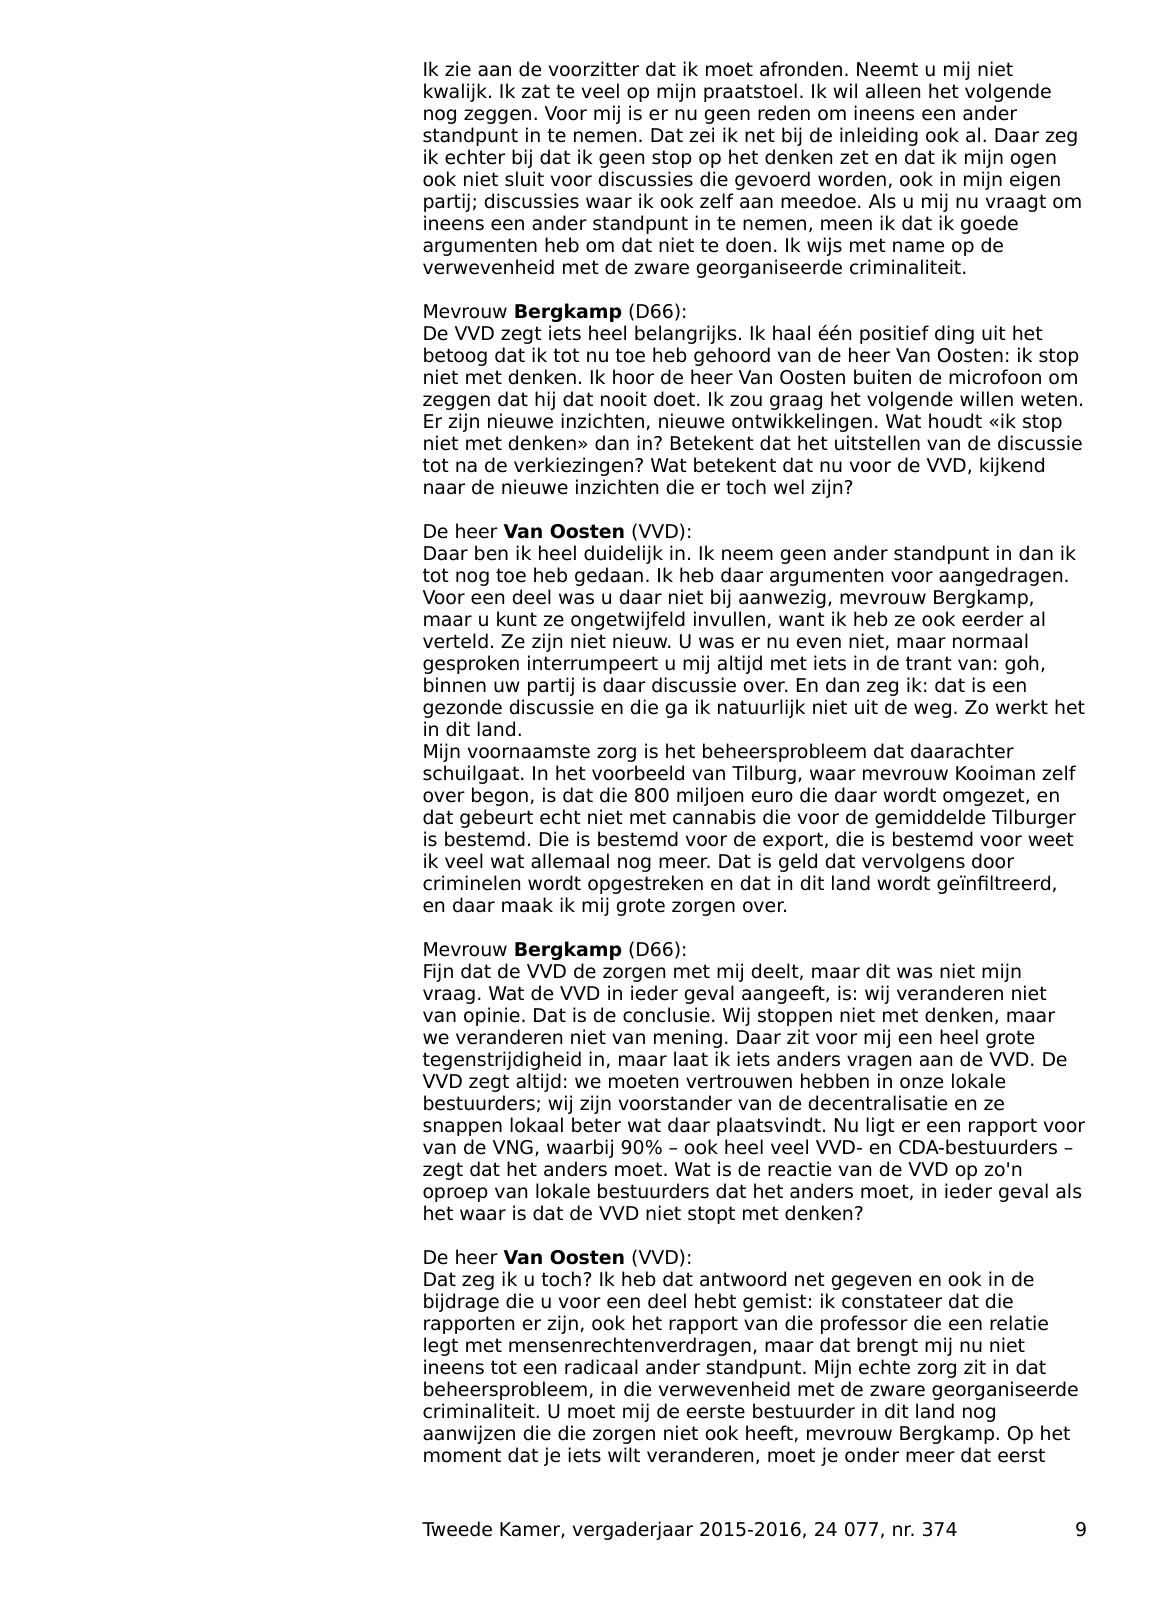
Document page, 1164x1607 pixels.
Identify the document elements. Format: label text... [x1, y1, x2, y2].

text Ik zie aan de voorzitter dat ik moet afronden. Neemt u mij niet kwalijk. Ik zat te veel op mijn praatstoel. Ik wil alleen het volgende nog zeggen. Voor mij is er nu geen reden om ineens een ander standpunt in te nemen. Dat zei ik net bij de inleiding ook al. Daar zeg ik echter bij dat ik geen stop op het denken zet en dat ik mijn ogen ook niet sluit voor discussies die gevoerd worden, ook in mijn eigen partij; discussies waar ik ook zelf aan meedoe. Als u mij nu vraagt om ineens een ander standpunt in te nemen, meen ik dat ik goede argumenten heb om dat niet te doen. Ik wijs met name op de verwevenheid met de zware georganiseerde criminaliteit. [422, 59, 1087, 279]
text Dat zeg ik u toch? Ik heb dat antwoord net gegeven en ook in de bijdrage die u voor een deel hebt gemist: ik constateer dat die rapporten er zijn, ook het rapport van die professor die een relatie legt met mensenrechtenverdragen, maar dat brengt mij nu niet ineens tot een radicaal ander standpunt. Mijn echte zorg zit in dat beheersprobleem, in die verwevenheid met de zware georganiseerde criminaliteit. U moet mij de eerste bestuurder in dit land nog aanwijzen die die zorgen niet ook heeft, mevrouw Bergkamp. Op het moment dat je iets wilt veranderen, moet je onder meer dat eerst [422, 1269, 1087, 1467]
text Mevrouw Bergkamp (D66): [422, 301, 1087, 323]
text De heer Van Oosten (VVD): [422, 521, 1087, 543]
text Daar ben ik heel duidelijk in. Ik neem geen ander standpunt in dan ik tot nog toe heb gedaan. Ik heb daar argumenten voor aangedragen. Voor een deel was u daar niet bij aanwezig, mevrouw Bergkamp, maar u kunt ze ongetwijfeld invullen, want ik heb ze ook eerder al verteld. Ze zijn niet nieuw. U was er nu even niet, maar normaal gesproken interrumpeert u mij altijd met iets in de trant van: goh, binnen uw partij is daar discussie over. En dan zeg ik: dat is een gezonde discussie en die ga ik natuurlijk niet uit de weg. Zo werkt het in dit land. [422, 543, 1087, 741]
text Mevrouw Bergkamp (D66): [422, 939, 1087, 961]
text De VVD zegt iets heel belangrijks. Ik haal één positief ding uit het betoog dat ik tot nu toe heb gehoord van de heer Van Oosten: ik stop niet met denken. Ik hoor de heer Van Oosten buiten de microfoon om zeggen dat hij dat nooit doet. Ik zou graag het volgende willen weten. Er zijn nieuwe inzichten, nieuwe ontwikkelingen. Wat houdt «ik stop niet met denken» dan in? Betekent dat het uitstellen van de discussie tot na de verkiezingen? Wat betekent dat nu voor de VVD, kijkend naar de nieuwe inzichten die er toch wel zijn? [422, 323, 1087, 499]
text Fijn dat de VVD de zorgen met mij deelt, maar dit was niet mijn vraag. Wat de VVD in ieder geval aangeeft, is: wij veranderen niet van opinie. Dat is de conclusie. Wij stoppen niet met denken, maar we veranderen niet van mening. Daar zit voor mij een heel grote tegenstrijdigheid in, maar laat ik iets anders vragen aan de VVD. De VVD zegt altijd: we moeten vertrouwen hebben in onze lokale bestuurders; wij zijn voorstander van de decentralisatie en ze snappen lokaal beter wat daar plaatsvindt. Nu ligt er een rapport voor van de VNG, waarbij 90% – ook heel veel VVD- en CDA-bestuurders – zegt dat het anders moet. Wat is de reactie van de VVD op zo'n oproep van lokale bestuurders dat het anders moet, in ieder geval als het waar is dat de VVD niet stopt met denken? [422, 961, 1087, 1224]
text Mijn voornaamste zorg is het beheersprobleem dat daarachter schuilgaat. In het voorbeeld van Tilburg, waar mevrouw Kooiman zelf over begon, is dat die 800 miljoen euro die daar wordt omgezet, en dat gebeurt echt niet met cannabis die voor de gemiddelde Tilburger is bestemd. Die is bestemd voor de export, die is bestemd voor weet ik veel wat allemaal nog meer. Dat is geld dat vervolgens door criminelen wordt opgestreken en dat in dit land wordt geïnfiltreerd, en daar maak ik mij grote zorgen over. [422, 741, 1087, 917]
text De heer Van Oosten (VVD): [422, 1247, 1087, 1269]
